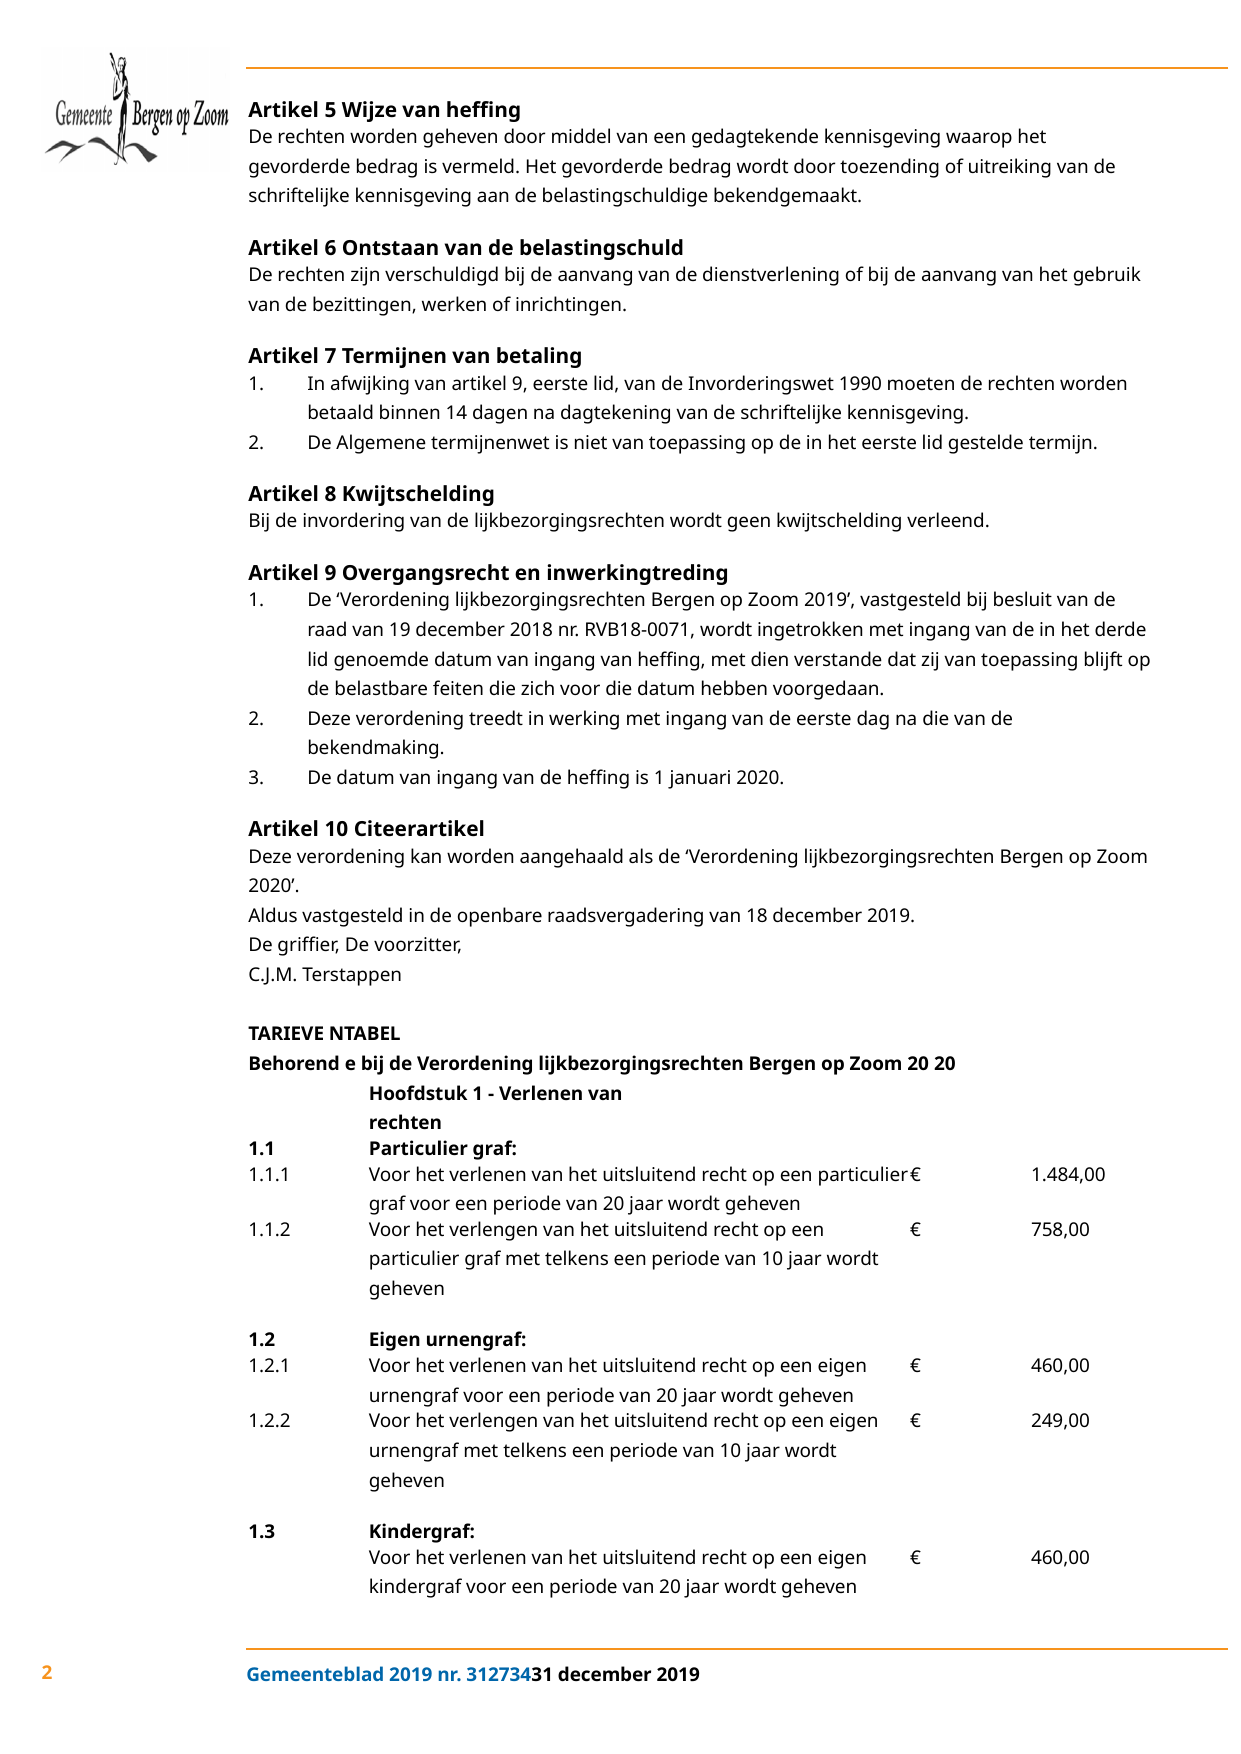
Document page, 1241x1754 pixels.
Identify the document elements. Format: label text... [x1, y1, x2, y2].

table_cell [369, 1301, 910, 1327]
text De rechten worden geheven door middel van een gedagtekende kennisgeving waarop het gevorderde bedrag is vermeld. Het gevorderde bedrag wordt door toezending of uitreiking van de schriftelijke kennisgeving aan de belastingschuldige bekendgemaakt. [248, 123, 1152, 208]
table_cell 460,00 [1031, 1353, 1152, 1408]
text Artikel 7 Termijnen van betaling [248, 341, 1152, 370]
table_cell Particulier graf: [369, 1135, 910, 1161]
table_cell [1031, 1518, 1152, 1544]
list De ‘Verordening lijkbezorgingsrechten Bergen op Zoom 2019’, vastgesteld bij besluit van de raad van 19 december 2018 nr. RVB18-0071, wordt ingetrokken met ingang van de in het derde lid genoemde datum van ingang van heffing, met dien verstande dat zij van toepassing blijft op de belastbare feiten die zich voor die datum hebben voorgedaan. [248, 587, 1152, 701]
table_cell [910, 1493, 1031, 1518]
text TARIEVE NTABEL [248, 1020, 1152, 1046]
table_cell [248, 1544, 369, 1599]
table_cell [1031, 1327, 1152, 1352]
table_cell [1031, 1135, 1152, 1161]
table_cell 1.484,00 [1031, 1161, 1152, 1216]
text Deze verordening kan worden aangehaald als de ‘Verordening lijkbezorgingsrechten Bergen op Zoom 2020’. [248, 843, 1152, 898]
table_cell Voor het verlenen van het uitsluitend recht op een eigen urnengraf voor een periode van 20 jaar wordt geheven [369, 1353, 910, 1408]
table_cell € [910, 1408, 1031, 1493]
text Aldus vastgesteld in de openbare raadsvergadering van 18 december 2019. [248, 902, 1152, 928]
text De griffier, De voorzitter, [248, 932, 1152, 957]
text Artikel 6 Ontstaan van de belastingschuld [248, 233, 1152, 261]
table_cell Voor het verlengen van het uitsluitend recht op een particulier graf met telkens een periode van 10 jaar wordt geheven [369, 1216, 910, 1301]
list In afwijking van artikel 9, eerste lid, van de Invorderingswet 1990 moeten de rechten worden betaald binnen 14 dagen na dagtekening van de schriftelijke kennisgeving. [248, 370, 1152, 425]
table_cell [910, 1301, 1031, 1327]
table_cell € [910, 1216, 1031, 1301]
table_cell [910, 1518, 1031, 1544]
table_header [1031, 1080, 1152, 1135]
table_header Hoofdstuk 1 - Verlenen van rechten [369, 1080, 668, 1135]
table_cell [248, 1493, 369, 1518]
table_cell Voor het verlengen van het uitsluitend recht op een eigen urnengraf met telkens een periode van 10 jaar wordt geheven [369, 1408, 910, 1493]
table_cell [910, 1135, 1031, 1161]
list Deze verordening treedt in werking met ingang van de eerste dag na die van de bekendmaking. [248, 705, 1152, 760]
table_header [668, 1080, 789, 1135]
text C.J.M. Terstappen [248, 961, 1152, 987]
table_cell 1.2.2 [248, 1408, 369, 1493]
table_cell [248, 1301, 369, 1327]
table_cell [1031, 1301, 1152, 1327]
table_header [910, 1080, 1031, 1135]
text Bij de invordering van de lijkbezorgingsrechten wordt geen kwijtschelding verleend. [248, 508, 1152, 533]
table_cell Kindergraf: [369, 1518, 910, 1544]
text Artikel 9 Overgangsrecht en inwerkingtreding [248, 558, 1152, 587]
list De Algemene termijnenwet is niet van toepassing op de in het eerste lid gestelde termijn. [248, 429, 1152, 454]
table_cell € [910, 1544, 1031, 1599]
table_cell 1.3 [248, 1518, 369, 1544]
table_cell Eigen urnengraf: [369, 1327, 910, 1352]
table_cell Voor het verlenen van het uitsluitend recht op een particulier graf voor een periode van 20 jaar wordt geheven [369, 1161, 910, 1216]
table_cell 460,00 [1031, 1544, 1152, 1599]
table_cell [910, 1327, 1031, 1352]
table_cell € [910, 1161, 1031, 1216]
text De rechten zijn verschuldigd bij de aanvang van de dienstverlening of bij de aanvang van het gebruik van de bezittingen, werken of inrichtingen. [248, 261, 1152, 317]
text Artikel 5 Wijze van heffing [248, 95, 1152, 123]
table_header [248, 1080, 369, 1135]
table_cell € [910, 1353, 1031, 1408]
table_cell 1.1.1 [248, 1161, 369, 1216]
table_cell [369, 1493, 910, 1518]
table_cell 1.1.2 [248, 1216, 369, 1301]
table_cell 249,00 [1031, 1408, 1152, 1493]
text Artikel 10 Citeerartikel [248, 814, 1152, 843]
table_cell 1.1 [248, 1135, 369, 1161]
table_cell [1031, 1493, 1152, 1518]
list De datum van ingang van de heffing is 1 januari 2020. [248, 764, 1152, 790]
table_cell Voor het verlenen van het uitsluitend recht op een eigen kindergraf voor een periode van 20 jaar wordt geheven [369, 1544, 910, 1599]
table_cell 1.2.1 [248, 1353, 369, 1408]
text Artikel 8 Kwijtschelding [248, 479, 1152, 508]
text Behorend e bij de Verordening lijkbezorgingsrechten Bergen op Zoom 20 20 [248, 1050, 1152, 1076]
table_cell 758,00 [1031, 1216, 1152, 1301]
picture [41, 47, 231, 172]
table_cell 1.2 [248, 1327, 369, 1352]
table_header [789, 1080, 910, 1135]
